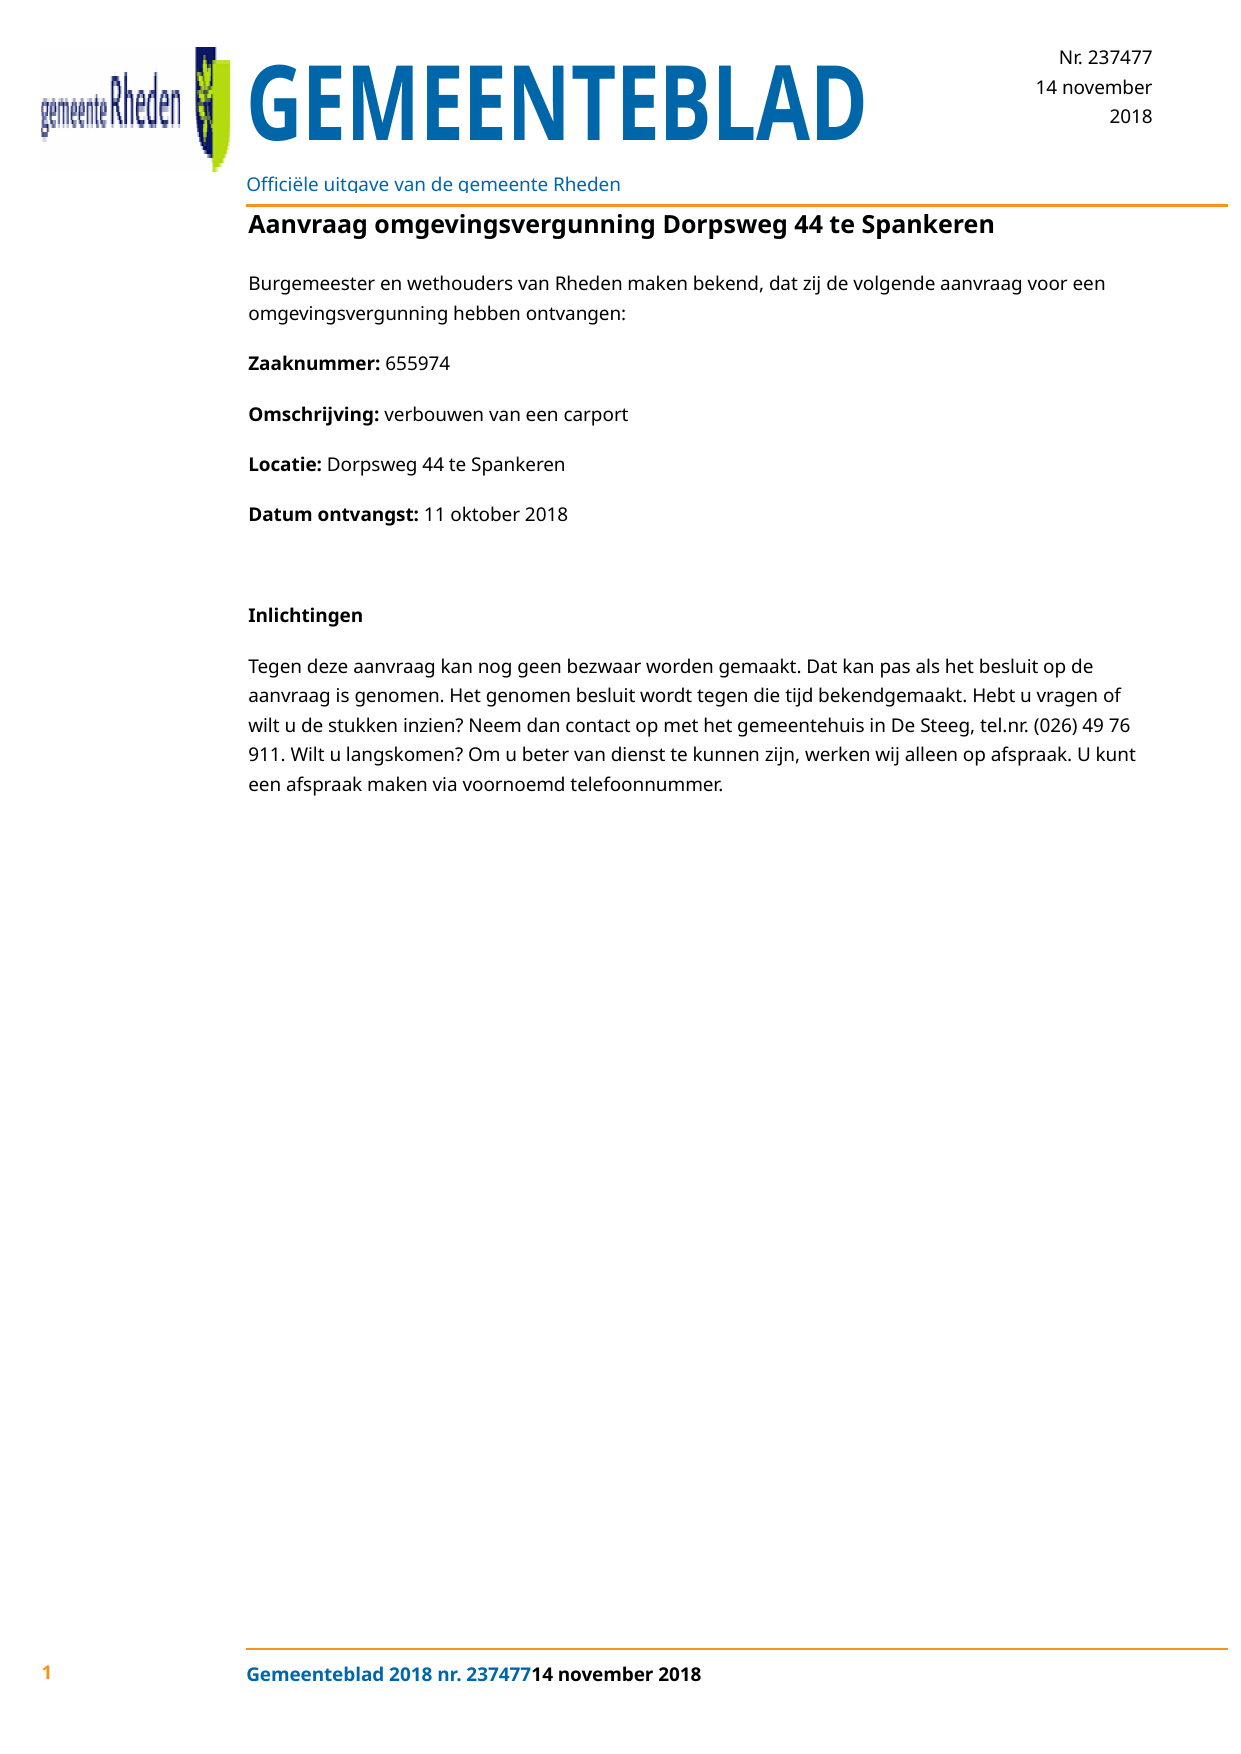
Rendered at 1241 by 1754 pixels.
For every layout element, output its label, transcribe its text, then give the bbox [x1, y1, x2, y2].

text Aanvraag omgevingsvergunning Dorpsweg 44 te Spankeren [248, 207, 1152, 241]
text Locatie: Dorpsweg 44 te Spankeren [248, 451, 1152, 477]
text Datum ontvangst: 11 oktober 2018 [248, 502, 1152, 527]
text Burgemeester en wethouders van Rheden maken bekend, dat zij de volgende aanvraag voor een omgevingsvergunning hebben ontvangen: [248, 270, 1152, 326]
text Inlichtingen [248, 602, 1152, 628]
text Zaaknummer: 655974 [248, 350, 1152, 376]
picture [41, 47, 231, 172]
text Omschrijving: verbouwen van een carport [248, 401, 1152, 426]
text Tegen deze aanvraag kan nog geen bezwaar worden gemaakt. Dat kan pas als het besluit op de aanvraag is genomen. Het genomen besluit wordt tegen die tijd bekendgemaakt. Hebt u vragen of wilt u de stukken inzien? Neem dan contact op met het gemeentehuis in De Steeg, tel.nr. (026) 49 76 911. Wilt u langskomen? Om u beter van dienst te kunnen zijn, werken wij alleen op afspraak. U kunt een afspraak maken via voornoemd telefoonnummer. [248, 653, 1152, 797]
